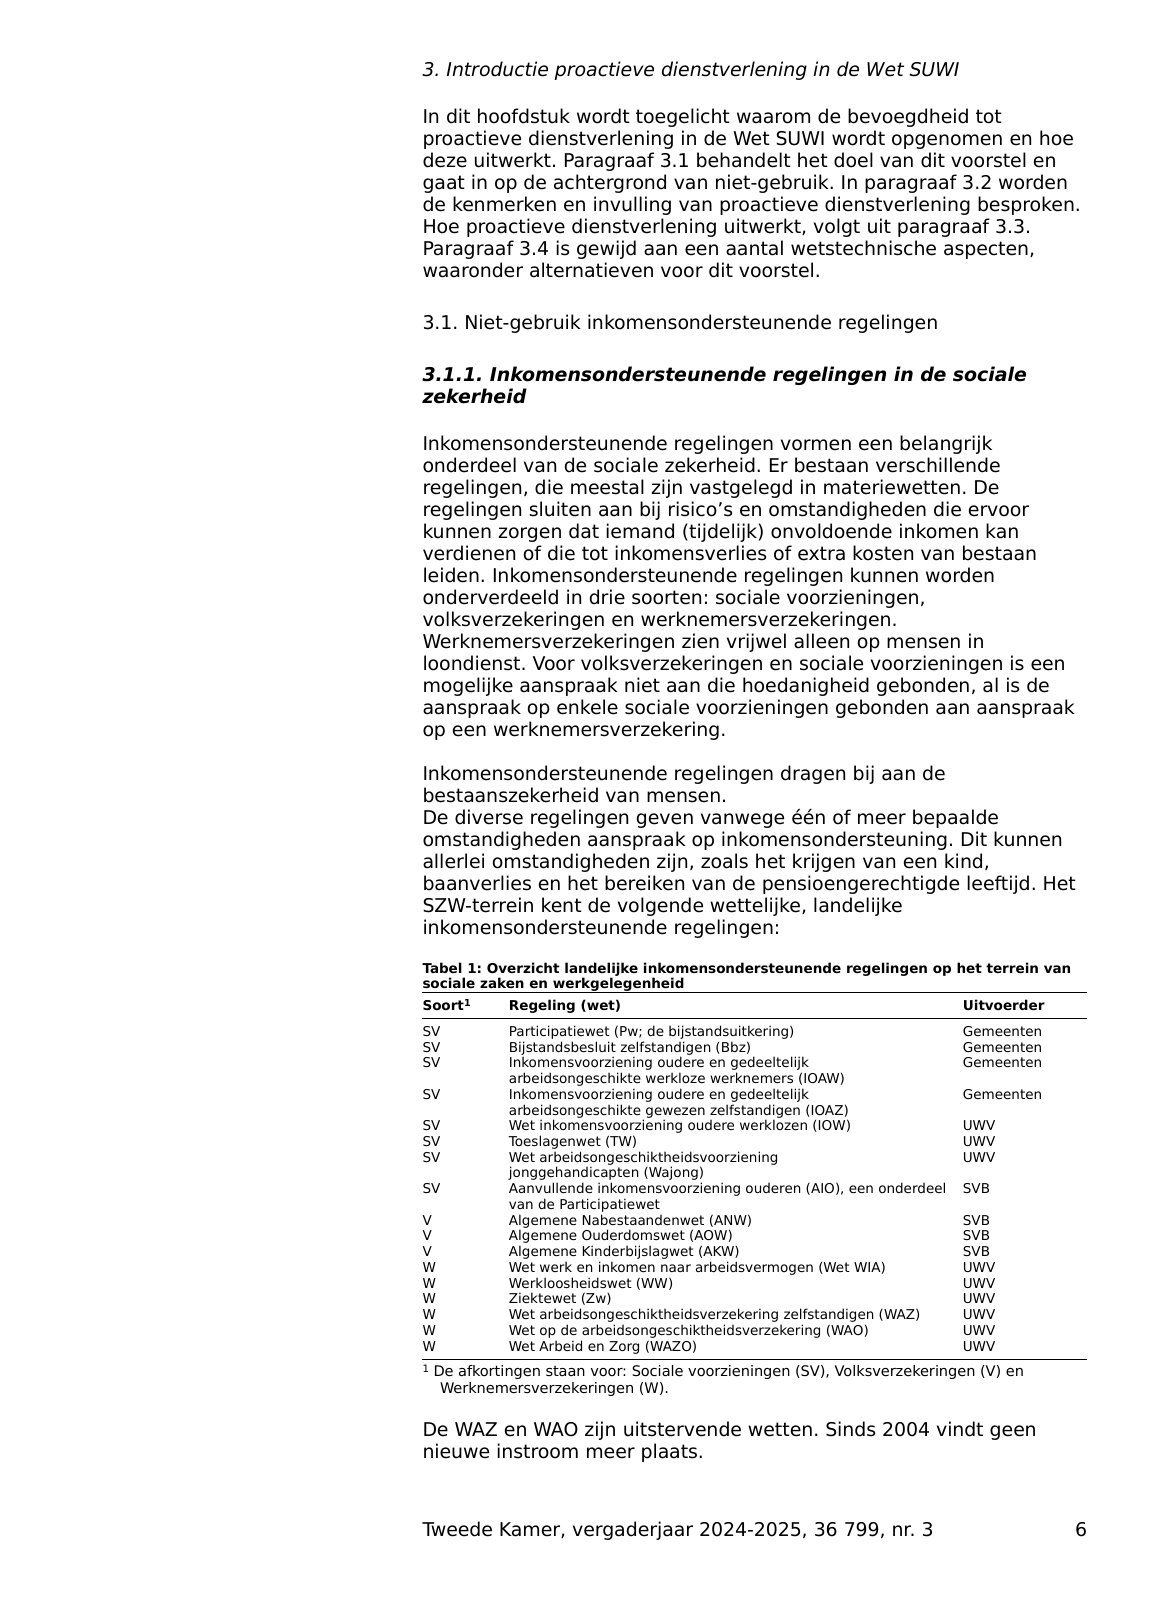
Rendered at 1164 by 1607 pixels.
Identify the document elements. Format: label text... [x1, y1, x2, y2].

text De WAZ en WAO zijn uitstervende wetten. Sinds 2004 vindt geen nieuwe instroom meer plaats. [422, 1419, 1087, 1463]
table_cell SV [422, 1019, 503, 1039]
table_cell V [422, 1244, 503, 1260]
table_cell Aanvullende inkomensvoorziening ouderen (AIO), een onderdeel van de Participatiewet [503, 1181, 957, 1212]
subtitle 3.1.1. Inkomensondersteunende regelingen in de sociale zekerheid [422, 364, 1087, 408]
table_cell SVB [957, 1213, 1087, 1228]
table_cell UWV [957, 1260, 1087, 1275]
table_cell UWV [957, 1323, 1087, 1338]
table_cell UWV [957, 1291, 1087, 1307]
table_cell UWV [957, 1275, 1087, 1291]
table_cell Algemene Ouderdomswet (AOW) [503, 1228, 957, 1244]
table_header Tabel 1: Overzicht landelijke inkomensondersteunende regelingen op het terrein van sociale zaken en werkgelegenheid [422, 960, 1087, 992]
subtitle 3. Introductie proactieve dienstverlening in de Wet SUWI [422, 59, 1087, 81]
table_cell UWV [957, 1338, 1087, 1359]
table_cell SV [422, 1118, 503, 1134]
table_cell Gemeenten [957, 1019, 1087, 1039]
table_cell UWV [957, 1118, 1087, 1134]
table_cell V [422, 1213, 503, 1228]
table_cell W [422, 1323, 503, 1338]
table_cell Wet arbeidsongeschiktheidsvoorziening jonggehandicapten (Wajong) [503, 1150, 957, 1181]
table_cell Wet arbeidsongeschiktheidsverzekering zelfstandigen (WAZ) [503, 1307, 957, 1323]
table_cell Uitvoerder [957, 993, 1087, 1018]
table_cell Gemeenten [957, 1055, 1087, 1087]
table_cell W [422, 1307, 503, 1323]
table_cell Algemene Nabestaandenwet (ANW) [503, 1213, 957, 1228]
table_cell W [422, 1291, 503, 1307]
table_cell SV [422, 1040, 503, 1055]
table_cell W [422, 1338, 503, 1359]
table_cell Algemene Kinderbijslagwet (AKW) [503, 1244, 957, 1260]
table_cell UWV [957, 1150, 1087, 1181]
table_cell SVB [957, 1228, 1087, 1244]
text De diverse regelingen geven vanwege één of meer bepaalde omstandigheden aanspraak op inkomensondersteuning. Dit kunnen allerlei omstandigheden zijn, zoals het krijgen van een kind, baanverlies en het bereiken van de pensioengerechtigde leeftijd. Het SZW-terrein kent de volgende wettelijke, landelijke inkomensondersteunende regelingen: [422, 807, 1087, 938]
table_cell V [422, 1228, 503, 1244]
table_cell SV [422, 1150, 503, 1181]
table_cell Wet Arbeid en Zorg (WAZO) [503, 1338, 957, 1359]
table_cell W [422, 1260, 503, 1275]
text Inkomensondersteunende regelingen dragen bij aan de bestaanszekerheid van mensen. [422, 763, 1087, 807]
table_cell Toeslagenwet (TW) [503, 1134, 957, 1149]
table_cell Participatiewet (Pw; de bijstandsuitkering) [503, 1019, 957, 1039]
subtitle 3.1. Niet-gebruik inkomensondersteunende regelingen [422, 312, 1087, 334]
table_cell UWV [957, 1134, 1087, 1149]
table_cell Inkomensvoorziening oudere en gedeeltelijk arbeidsongeschikte werkloze werknemers (IOAW) [503, 1055, 957, 1087]
table_cell Ziektewet (Zw) [503, 1291, 957, 1307]
table_cell Inkomensvoorziening oudere en gedeeltelijk arbeidsongeschikte gewezen zelfstandigen (IOAZ) [503, 1087, 957, 1118]
table_cell Werkloosheidswet (WW) [503, 1275, 957, 1291]
table_cell Gemeenten [957, 1040, 1087, 1055]
table_cell Regeling (wet) [503, 993, 957, 1018]
table_cell UWV [957, 1307, 1087, 1323]
table_cell SV [422, 1087, 503, 1118]
text Inkomensondersteunende regelingen vormen een belangrijk onderdeel van de sociale zekerheid. Er bestaan verschillende regelingen, die meestal zijn vastgelegd in materiewetten. De regelingen sluiten aan bij risico’s en omstandigheden die ervoor kunnen zorgen dat iemand (tijdelijk) onvoldoende inkomen kan verdienen of die tot inkomensverlies of extra kosten van bestaan leiden. Inkomensondersteunende regelingen kunnen worden onderverdeeld in drie soorten: sociale voorzieningen, volksverzekeringen en werknemersverzekeringen. Werknemersverzekeringen zien vrijwel alleen op mensen in loondienst. Voor volksverzekeringen en sociale voorzieningen is een mogelijke aanspraak niet aan die hoedanigheid gebonden, al is de aanspraak op enkele sociale voorzieningen gebonden aan aanspraak op een werknemersverzekering. [422, 433, 1087, 741]
table_cell SVB [957, 1181, 1087, 1212]
table_cell Bijstandsbesluit zelfstandigen (Bbz) [503, 1040, 957, 1055]
table_cell Wet inkomensvoorziening oudere werklozen (IOW) [503, 1118, 957, 1134]
text In dit hoofdstuk wordt toegelicht waarom de bevoegdheid tot proactieve dienstverlening in de Wet SUWI wordt opgenomen en hoe deze uitwerkt. Paragraaf 3.1 behandelt het doel van dit voorstel en gaat in op de achtergrond van niet-gebruik. In paragraaf 3.2 worden de kenmerken en invulling van proactieve dienstverlening besproken. Hoe proactieve dienstverlening uitwerkt, volgt uit paragraaf 3.3. Paragraaf 3.4 is gewijd aan een aantal wetstechnische aspecten, waaronder alternatieven voor dit voorstel. [422, 106, 1087, 282]
table_cell Wet op de arbeidsongeschiktheidsverzekering (WAO) [503, 1323, 957, 1338]
table_cell W [422, 1275, 503, 1291]
table_cell 1 De afkortingen staan voor: Sociale voorzieningen (SV), Volksverzekeringen (V) en Werknemersverzekeringen (W). [422, 1360, 1087, 1396]
table_cell SV [422, 1055, 503, 1087]
table_cell Soort1 [422, 993, 503, 1018]
table_cell SV [422, 1134, 503, 1149]
table_cell SVB [957, 1244, 1087, 1260]
table_cell Gemeenten [957, 1087, 1087, 1118]
table_cell SV [422, 1181, 503, 1212]
table_cell Wet werk en inkomen naar arbeidsvermogen (Wet WIA) [503, 1260, 957, 1275]
